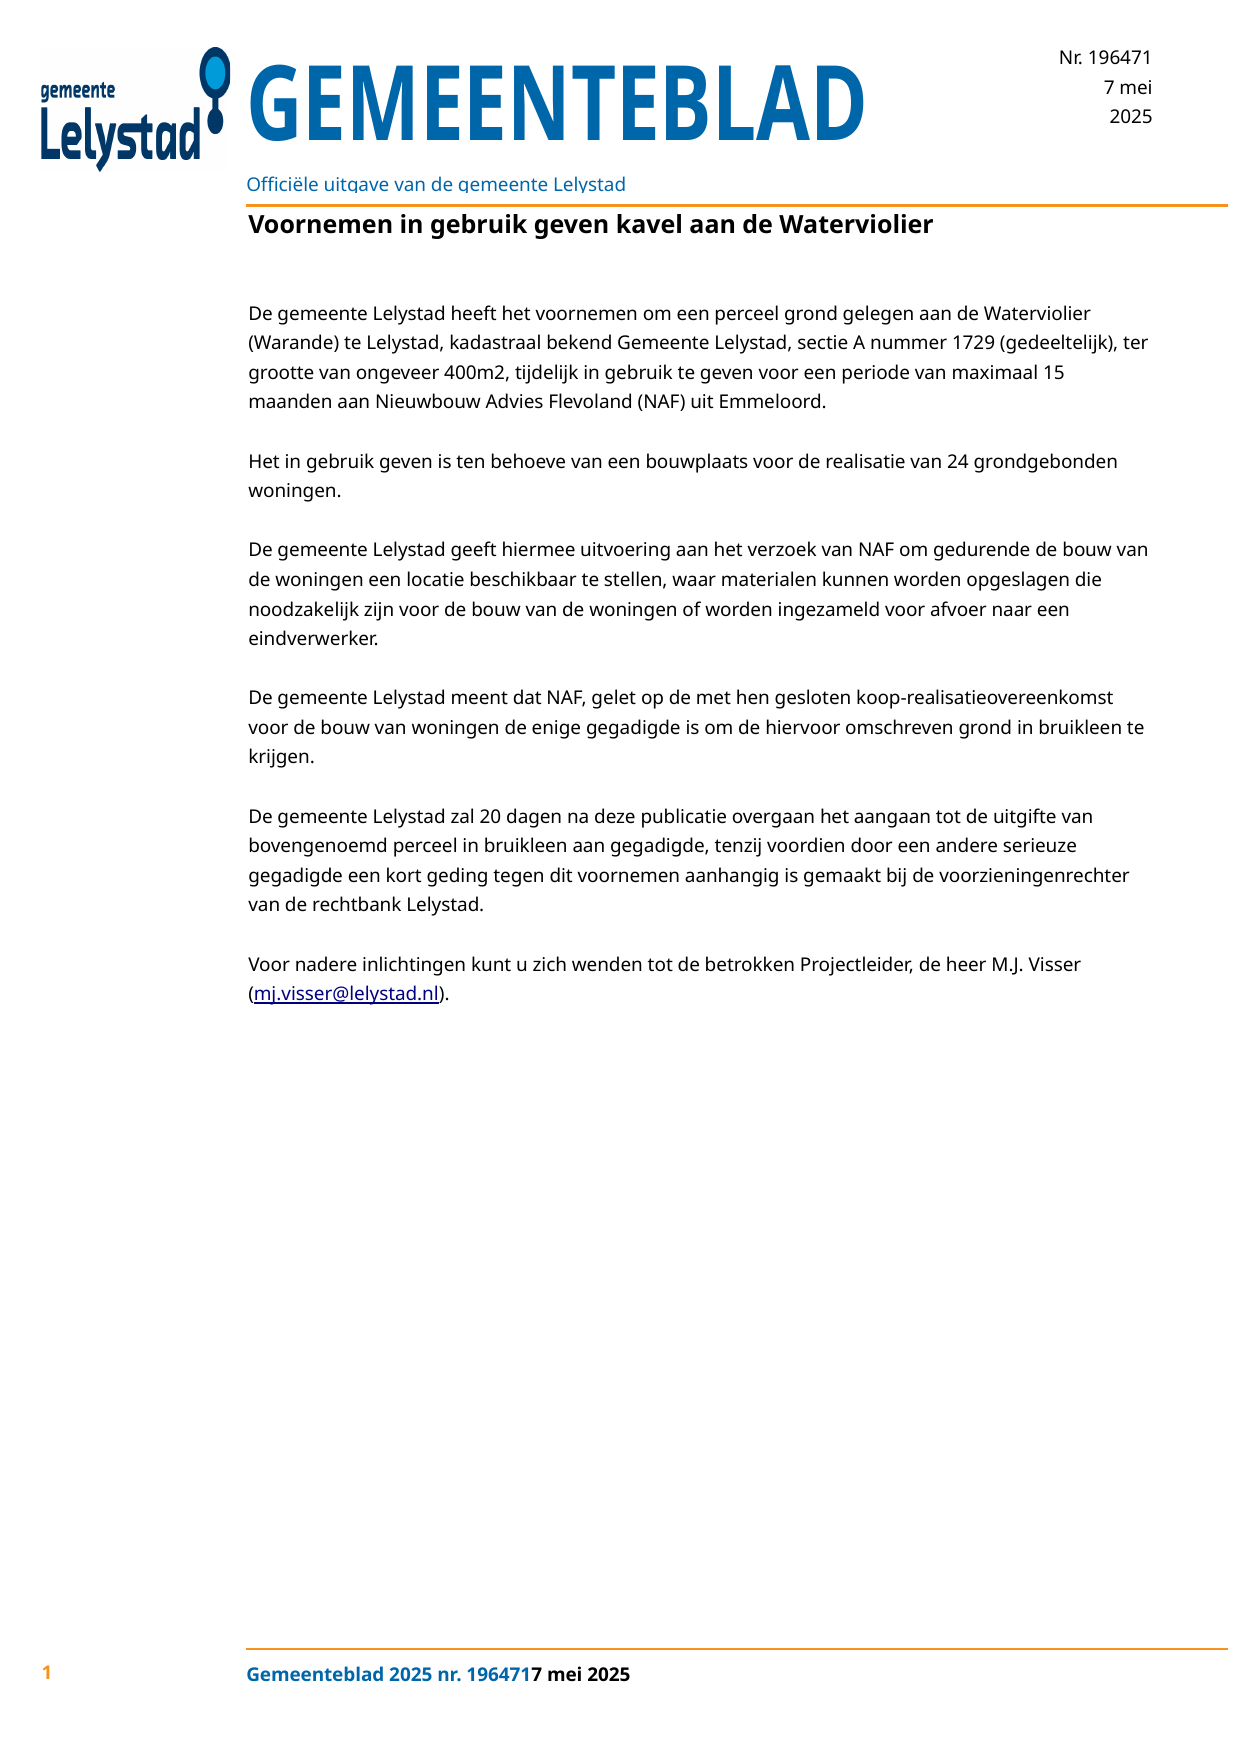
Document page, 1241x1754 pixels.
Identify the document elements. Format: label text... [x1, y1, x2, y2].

picture [41, 47, 231, 172]
text De gemeente Lelystad meent dat NAF, gelet op de met hen gesloten koop-realisatieovereenkomst voor de bouw van woningen de enige gegadigde is om de hiervoor omschreven grond in bruikleen te krijgen. [248, 684, 1152, 769]
text Voornemen in gebruik geven kavel aan de Waterviolier [248, 207, 1152, 241]
text De gemeente Lelystad heeft het voornemen om een perceel grond gelegen aan de Waterviolier (Warande) te Lelystad, kadastraal bekend Gemeente Lelystad, sectie A nummer 1729 (gedeeltelijk), ter grootte van ongeveer 400m2, tijdelijk in gebruik te geven voor een periode van maximaal 15 maanden aan Nieuwbouw Advies Flevoland (NAF) uit Emmeloord. [248, 300, 1152, 414]
text Het in gebruik geven is ten behoeve van een bouwplaats voor de realisatie van 24 grondgebonden woningen. [248, 448, 1152, 503]
text De gemeente Lelystad zal 20 dagen na deze publicatie overgaan het aangaan tot de uitgifte van bovengenoemd perceel in bruikleen aan gegadigde, tenzij voordien door een andere serieuze gegadigde een kort geding tegen dit voornemen aanhangig is gemaakt bij de voorzieningenrechter van de rechtbank Lelystad. [248, 803, 1152, 917]
text Voor nadere inlichtingen kunt u zich wenden tot de betrokken Projectleider, de heer M.J. Visser (mj.visser@lelystad.nl). [248, 951, 1152, 1006]
text De gemeente Lelystad geeft hiermee uitvoering aan het verzoek van NAF om gedurende de bouw van de woningen een locatie beschikbaar te stellen, waar materialen kunnen worden opgeslagen die noodzakelijk zijn voor de bouw van de woningen of worden ingezameld voor afvoer naar een eindverwerker. [248, 537, 1152, 651]
